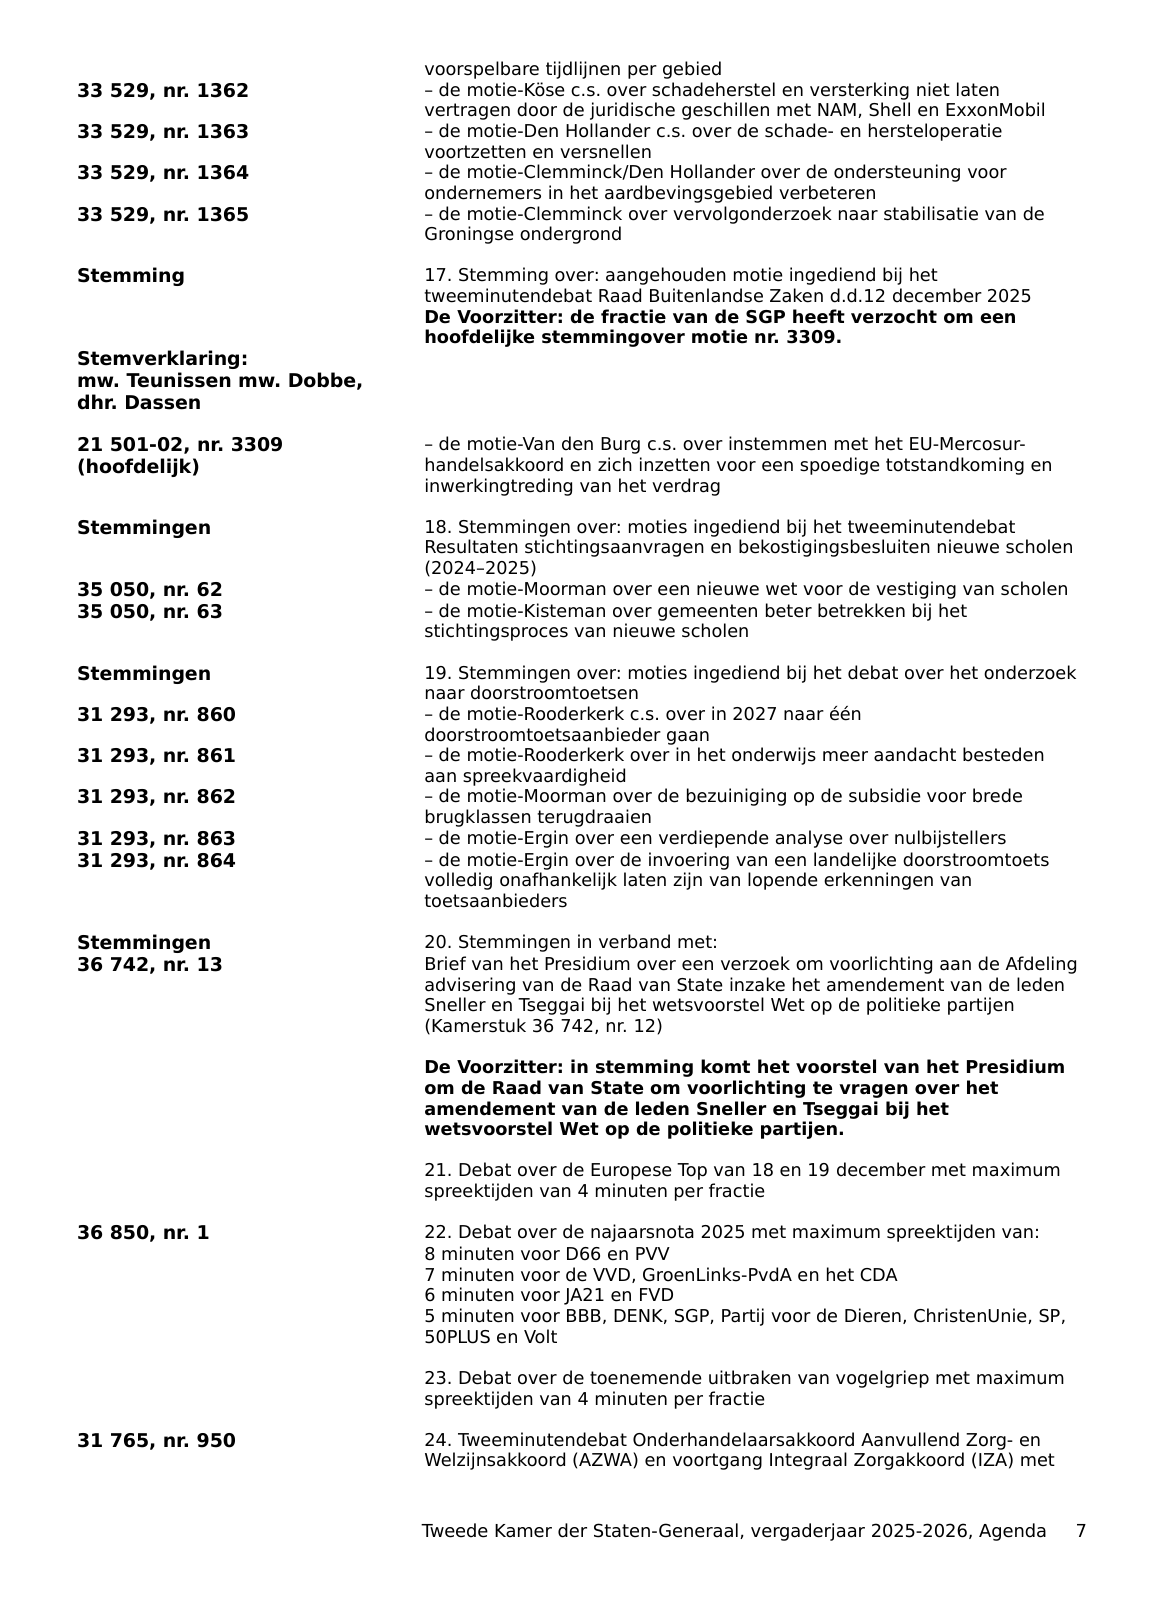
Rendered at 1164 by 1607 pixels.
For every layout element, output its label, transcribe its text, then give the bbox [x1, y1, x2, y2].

table_cell 31 293, nr. 861 [77, 745, 401, 786]
table_cell – de motie-Moorman over de bezuiniging op de subsidie voor brede brugklassen terugdraaien [418, 786, 1087, 828]
table_cell – de motie-Ergin over de invoering van een landelijke doorstroomtoets volledig onafhankelijk laten zijn van lopende erkenningen van toetsaanbieders [418, 850, 1087, 911]
table_cell [401, 850, 418, 911]
table_cell 17. Stemming over: aangehouden motie ingediend bij het tweeminutendebat Raad Buitenlandse Zaken d.d.12 december 2025 [418, 265, 1087, 307]
table_cell [77, 59, 401, 80]
table_cell [401, 414, 418, 434]
table_cell [401, 1409, 418, 1430]
table_cell [77, 1057, 401, 1140]
table_cell – de motie-Van den Burg c.s. over instemmen met het EU-Mercosur-handelsakkoord en zich inzetten voor een spoedige totstandkoming en inwerkingtreding van het verdrag [418, 434, 1087, 496]
table_cell – de motie-Ergin over een verdiepende analyse over nulbijstellers [418, 828, 1087, 849]
table_cell [418, 1037, 1087, 1057]
table_cell [77, 1140, 401, 1160]
table_cell – de motie-Rooderkerk over in het onderwijs meer aandacht besteden aan spreekvaardigheid [418, 745, 1087, 786]
table_cell [418, 348, 1087, 370]
table_cell – de motie-Clemminck/Den Hollander over de ondersteuning voor ondernemers in het aardbevingsgebied verbeteren [418, 162, 1087, 203]
table_cell [401, 496, 418, 517]
table_cell 31 293, nr. 860 [77, 704, 401, 745]
table_cell 6 minuten voor JA21 en FVD [418, 1285, 1087, 1306]
table_cell Stemmingen [77, 517, 401, 579]
table_cell [77, 1409, 401, 1430]
table_cell [401, 1160, 418, 1202]
table_cell [401, 911, 418, 932]
table_cell 35 050, nr. 62 [77, 579, 401, 601]
table_cell – de motie-Moorman over een nieuwe wet voor de vestiging van scholen [418, 579, 1087, 601]
table_cell [77, 1160, 401, 1202]
table_cell – de motie-Kisteman over gemeenten beter betrekken bij het stichtingsproces van nieuwe scholen [418, 601, 1087, 642]
table_cell [401, 204, 418, 245]
table_cell 24. Tweeminutendebat Onderhandelaarsakkoord Aanvullend Zorg- en Welzijnsakkoord (AZWA) en voortgang Integraal Zorgakkoord (IZA) met [418, 1430, 1087, 1471]
table_cell [401, 1265, 418, 1285]
table_cell [418, 496, 1087, 517]
table_cell [418, 1409, 1087, 1430]
table_cell [401, 1202, 418, 1222]
table_cell voorspelbare tijdlijnen per gebied [418, 59, 1087, 80]
table_cell [401, 162, 418, 203]
table_cell 33 529, nr. 1364 [77, 162, 401, 203]
table_cell – de motie-Clemminck over vervolgonderzoek naar stabilisatie van de Groningse ondergrond [418, 204, 1087, 245]
table_cell – de motie-Köse c.s. over schadeherstel en versterking niet laten vertragen door de juridische geschillen met NAM, Shell en ExxonMobil [418, 80, 1087, 121]
table_cell [418, 642, 1087, 663]
table_cell 19. Stemmingen over: moties ingediend bij het debat over het onderzoek naar doorstroomtoetsen [418, 663, 1087, 704]
table_cell [401, 954, 418, 1037]
table_cell [77, 1368, 401, 1409]
table_cell [401, 601, 418, 642]
table_cell [77, 1037, 401, 1057]
table_cell 23. Debat over de toenemende uitbraken van vogelgriep met maximum spreektijden van 4 minuten per fractie [418, 1368, 1087, 1409]
table_cell [401, 370, 418, 414]
table_cell 7 minuten voor de VVD, GroenLinks-PvdA en het CDA [418, 1265, 1087, 1285]
table_cell [401, 121, 418, 162]
table_cell [77, 911, 401, 932]
table_cell [401, 642, 418, 663]
table_cell [77, 1265, 401, 1285]
table_cell mw. Teunissen mw. Dobbe, dhr. Dassen [77, 370, 401, 414]
table_cell Stemming [77, 265, 401, 307]
table_cell 31 765, nr. 950 [77, 1430, 401, 1471]
table_cell – de motie-Rooderkerk c.s. over in 2027 naar één doorstroomtoetsaanbieder gaan [418, 704, 1087, 745]
table_cell 33 529, nr. 1365 [77, 204, 401, 245]
table_cell [401, 1347, 418, 1368]
table_cell [77, 1306, 401, 1347]
table_cell Stemmingen [77, 932, 401, 954]
table_cell [401, 1057, 418, 1140]
table_cell [401, 245, 418, 265]
table_cell [418, 1202, 1087, 1222]
table_cell [401, 59, 418, 80]
table_cell [401, 579, 418, 601]
table_cell [401, 1285, 418, 1306]
table_cell [77, 496, 401, 517]
table_cell [401, 786, 418, 828]
table_cell [418, 414, 1087, 434]
table_cell [401, 1037, 418, 1057]
table_cell [401, 1244, 418, 1265]
table_cell [77, 642, 401, 663]
table_cell 8 minuten voor D66 en PVV [418, 1244, 1087, 1265]
table_cell [77, 1285, 401, 1306]
table_cell 22. Debat over de najaarsnota 2025 met maximum spreektijden van: [418, 1222, 1087, 1244]
table_cell [418, 370, 1087, 414]
table_cell 33 529, nr. 1362 [77, 80, 401, 121]
table_cell 20. Stemmingen in verband met: [418, 932, 1087, 954]
table_cell 36 850, nr. 1 [77, 1222, 401, 1244]
table_cell [401, 265, 418, 307]
table_cell Stemmingen [77, 663, 401, 704]
table_cell [401, 307, 418, 348]
table_cell – de motie-Den Hollander c.s. over de schade- en hersteloperatie voortzetten en versnellen [418, 121, 1087, 162]
table_cell [77, 1202, 401, 1222]
table_cell [401, 1222, 418, 1244]
table_cell De Voorzitter: in stemming komt het voorstel van het Presidium om de Raad van State om voorlichting te vragen over het amendement van de leden Sneller en Tseggai bij het wetsvoorstel Wet op de politieke partijen. [418, 1057, 1087, 1140]
table_cell [77, 1347, 401, 1368]
table_cell 31 293, nr. 863 [77, 828, 401, 849]
table_cell [401, 704, 418, 745]
table_cell [77, 414, 401, 434]
table_cell Stemverklaring: [77, 348, 401, 370]
table_cell 5 minuten voor BBB, DENK, SGP, Partij voor de Dieren, ChristenUnie, SP, 50PLUS en Volt [418, 1306, 1087, 1347]
table_cell [401, 1430, 418, 1471]
table_cell 31 293, nr. 864 [77, 850, 401, 911]
table_cell [77, 307, 401, 348]
table_cell [401, 828, 418, 849]
table_cell 36 742, nr. 13 [77, 954, 401, 1037]
table_cell [77, 1244, 401, 1265]
table_cell [401, 517, 418, 579]
table_cell [418, 1347, 1087, 1368]
table_cell 33 529, nr. 1363 [77, 121, 401, 162]
table_cell [401, 1368, 418, 1409]
table_cell 31 293, nr. 862 [77, 786, 401, 828]
table_cell 21 501-02, nr. 3309 (hoofdelijk) [77, 434, 401, 496]
table_cell [401, 1306, 418, 1347]
table_cell [401, 80, 418, 121]
table_cell [401, 663, 418, 704]
table_cell De Voorzitter: de fractie van de SGP heeft verzocht om een hoofdelijke stemmingover motie nr. 3309. [418, 307, 1087, 348]
table_cell 35 050, nr. 63 [77, 601, 401, 642]
table_cell [77, 245, 401, 265]
table_cell [401, 434, 418, 496]
table_cell [418, 245, 1087, 265]
table_cell 18. Stemmingen over: moties ingediend bij het tweeminutendebat Resultaten stichtingsaanvragen en bekostigingsbesluiten nieuwe scholen (2024–2025) [418, 517, 1087, 579]
table_cell [418, 1140, 1087, 1160]
table_cell [401, 348, 418, 370]
table_cell 21. Debat over de Europese Top van 18 en 19 december met maximum spreektijden van 4 minuten per fractie [418, 1160, 1087, 1202]
table_cell [401, 932, 418, 954]
table_cell Brief van het Presidium over een verzoek om voorlichting aan de Afdeling advisering van de Raad van State inzake het amendement van de leden Sneller en Tseggai bij het wetsvoorstel Wet op de politieke partijen (Kamerstuk 36 742, nr. 12) [418, 954, 1087, 1037]
table_cell [401, 745, 418, 786]
table_cell [401, 1140, 418, 1160]
table_cell [418, 911, 1087, 932]
